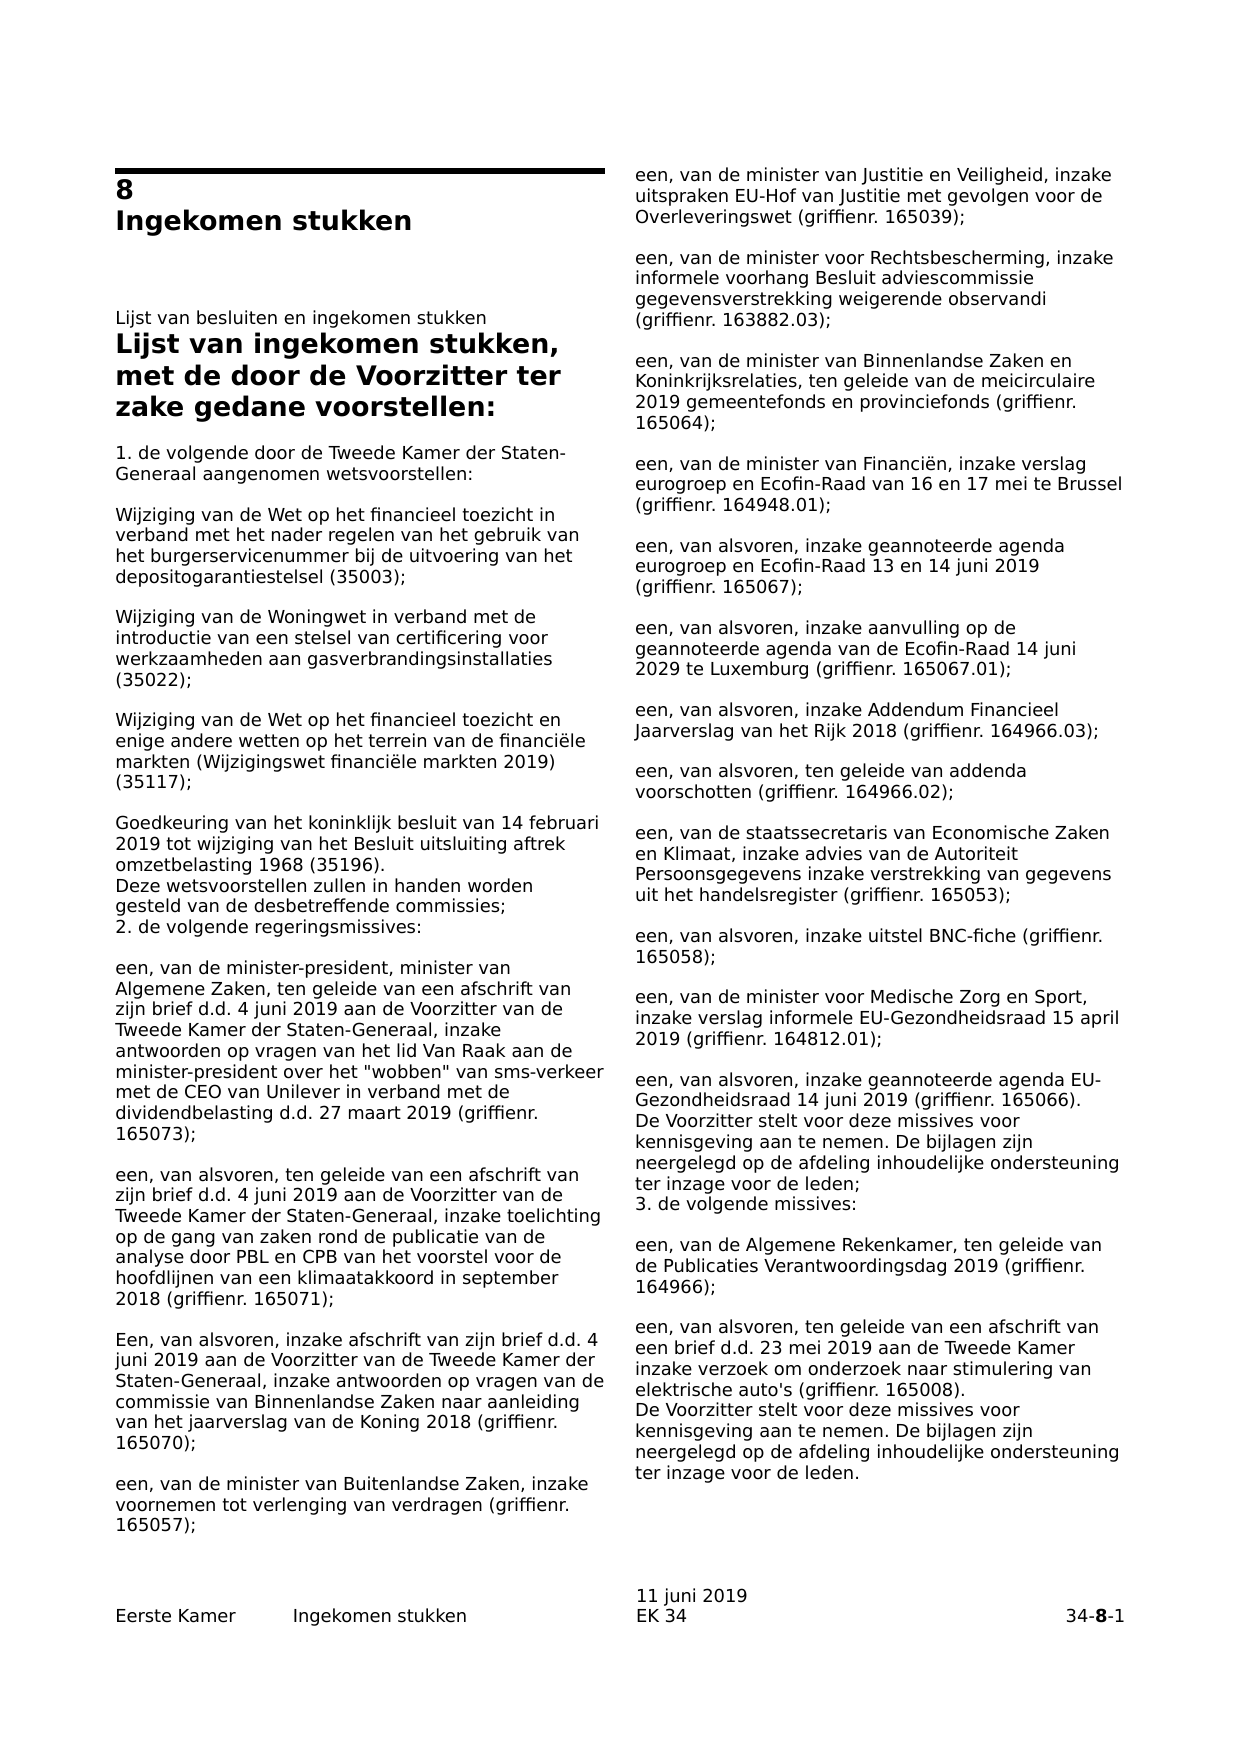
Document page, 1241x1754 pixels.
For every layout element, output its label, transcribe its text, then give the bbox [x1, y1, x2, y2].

text Goedkeuring van het koninklijk besluit van 14 februari 2019 tot wijziging van het Besluit uitsluiting aftrek omzetbelasting 1968 (35196). [115, 813, 605, 875]
text Deze wetsvoorstellen zullen in handen worden gesteld van de desbetreffende commissies; [115, 875, 605, 917]
text een, van alsvoren, inzake uitstel BNC-fiche (griffienr. 165058); [635, 926, 1125, 967]
text een, van alsvoren, inzake aanvulling op de geannoteerde agenda van de Ecofin-Raad 14 juni 2029 te Luxemburg (griffienr. 165067.01); [635, 618, 1125, 680]
text een, van de minister van Binnenlandse Zaken en Koninkrijksrelaties, ten geleide van de meicirculaire 2019 gemeentefonds en provinciefonds (griffienr. 165064); [635, 350, 1125, 433]
text 3. de volgende missives: [635, 1194, 1125, 1215]
text 2. de volgende regeringsmissives: [115, 917, 605, 938]
text een, van de minister van Justitie en Veiligheid, inzake uitspraken EU-Hof van Justitie met gevolgen voor de Overleveringswet (griffienr. 165039); [635, 165, 1125, 227]
title Lijst van ingekomen stukken, met de door de Voorzitter ter zake gedane voorstellen: [115, 329, 605, 423]
text Wijziging van de Woningwet in verband met de introductie van een stelsel van certificering voor werkzaamheden aan gasverbrandingsinstallaties (35022); [115, 607, 605, 690]
text een, van alsvoren, ten geleide van een afschrift van zijn brief d.d. 4 juni 2019 aan de Voorzitter van de Tweede Kamer der Staten-Generaal, inzake toelichting op de gang van zaken rond de publicatie van de analyse door PBL en CPB van het voorstel voor de hoofdlijnen van een klimaatakkoord in september 2018 (griffienr. 165071); [115, 1164, 605, 1309]
text een, van de minister voor Rechtsbescherming, inzake informele voorhang Besluit adviescommissie gegevensverstrekking weigerende observandi (griffienr. 163882.03); [635, 247, 1125, 330]
text een, van de minister van Financiën, inzake verslag eurogroep en Ecofin-Raad van 16 en 17 mei te Brussel (griffienr. 164948.01); [635, 453, 1125, 516]
text Een, van alsvoren, inzake afschrift van zijn brief d.d. 4 juni 2019 aan de Voorzitter van de Tweede Kamer der Staten-Generaal, inzake antwoorden op vragen van de commissie van Binnenlandse Zaken naar aanleiding van het jaarverslag van de Koning 2018 (griffienr. 165070); [115, 1329, 605, 1454]
text Lijst van besluiten en ingekomen stukken [115, 308, 605, 329]
text Wijziging van de Wet op het financieel toezicht en enige andere wetten op het terrein van de financiële markten (Wijzigingswet financiële markten 2019) (35117); [115, 710, 605, 793]
text De Voorzitter stelt voor deze missives voor kennisgeving aan te nemen. De bijlagen zijn neergelegd op de afdeling inhoudelijke ondersteuning ter inzage voor de leden. [635, 1400, 1125, 1483]
text 1. de volgende door de Tweede Kamer der Staten-Generaal aangenomen wetsvoorstellen: [115, 443, 605, 484]
text Wijziging van de Wet op het financieel toezicht in verband met het nader regelen van het gebruik van het burgerservicenummer bij de uitvoering van het depositogarantiestelsel (35003); [115, 504, 605, 587]
text een, van de staatssecretaris van Economische Zaken en Klimaat, inzake advies van de Autoriteit Persoonsgegevens inzake verstrekking van gegevens uit het handelsregister (griffienr. 165053); [635, 823, 1125, 906]
text een, van alsvoren, inzake Addendum Financieel Jaarverslag van het Rijk 2018 (griffienr. 164966.03); [635, 700, 1125, 741]
text De Voorzitter stelt voor deze missives voor kennisgeving aan te nemen. De bijlagen zijn neergelegd op de afdeling inhoudelijke ondersteuning ter inzage voor de leden; [635, 1111, 1125, 1194]
text een, van alsvoren, inzake geannoteerde agenda eurogroep en Ecofin-Raad 13 en 14 juni 2019 (griffienr. 165067); [635, 536, 1125, 598]
text een, van de minister-president, minister van Algemene Zaken, ten geleide van een afschrift van zijn brief d.d. 4 juni 2019 aan de Voorzitter van de Tweede Kamer der Staten-Generaal, inzake antwoorden op vragen van het lid Van Raak aan de minister-president over het "wobben" van sms-verkeer met de CEO van Unilever in verband met de dividendbelasting d.d. 27 maart 2019 (griffienr. 165073); [115, 958, 605, 1144]
title 8 Ingekomen stukken [115, 174, 605, 237]
text een, van alsvoren, ten geleide van addenda voorschotten (griffienr. 164966.02); [635, 761, 1125, 803]
text een, van de minister van Buitenlandse Zaken, inzake voornemen tot verlenging van verdragen (griffienr. 165057); [115, 1474, 605, 1536]
text een, van de Algemene Rekenkamer, ten geleide van de Publicaties Verantwoordingsdag 2019 (griffienr. 164966); [635, 1235, 1125, 1297]
text een, van alsvoren, inzake geannoteerde agenda EU-Gezondheidsraad 14 juni 2019 (griffienr. 165066). [635, 1069, 1125, 1111]
text een, van de minister voor Medische Zorg en Sport, inzake verslag informele EU-Gezondheidsraad 15 april 2019 (griffienr. 164812.01); [635, 987, 1125, 1049]
text een, van alsvoren, ten geleide van een afschrift van een brief d.d. 23 mei 2019 aan de Tweede Kamer inzake verzoek om onderzoek naar stimulering van elektrische auto's (griffienr. 165008). [635, 1317, 1125, 1400]
